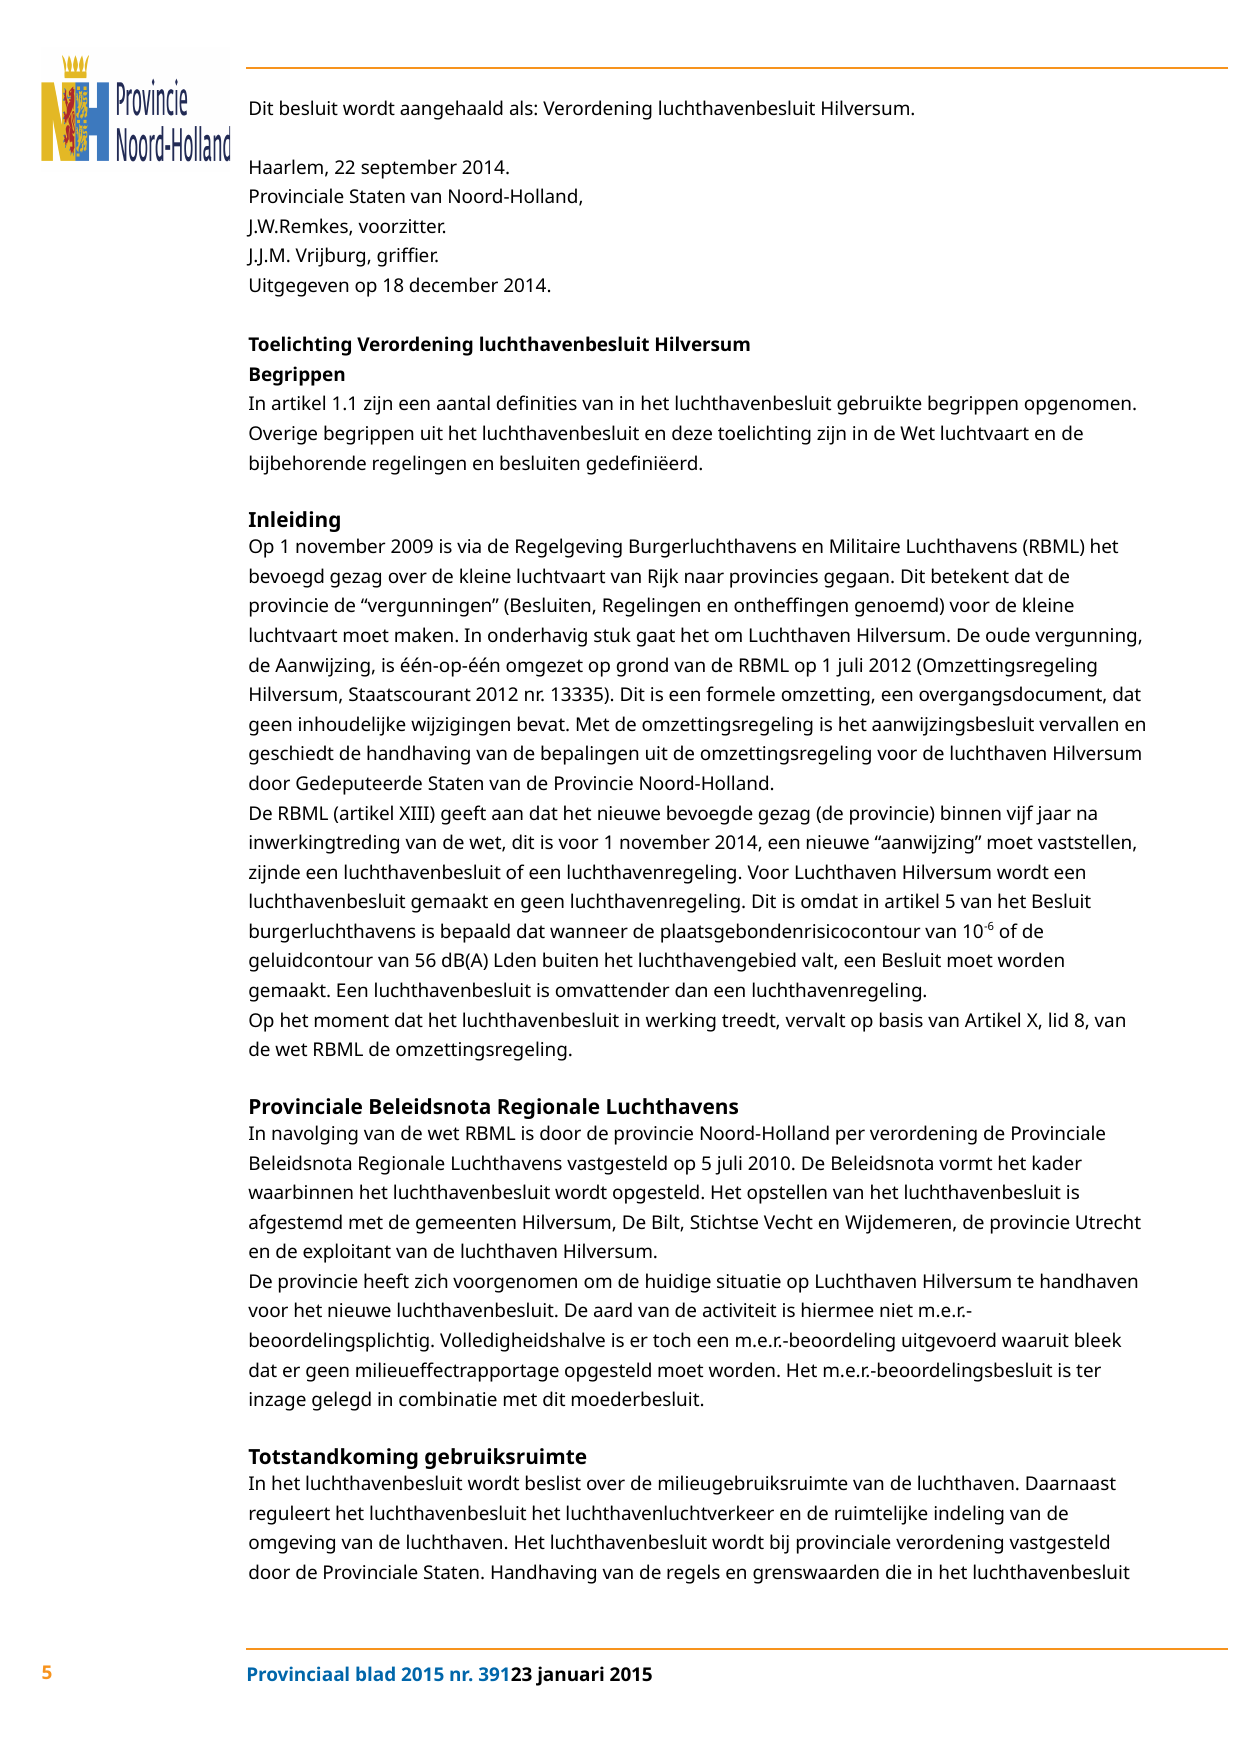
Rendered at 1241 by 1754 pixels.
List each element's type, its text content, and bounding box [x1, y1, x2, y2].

text Toelichting Verordening luchthavenbesluit Hilversum [248, 331, 1152, 357]
picture [41, 47, 231, 172]
text Provinciale Beleidsnota Regionale Luchthavens [248, 1092, 1152, 1120]
text In het luchthavenbesluit wordt beslist over de milieugebruiksruimte van de luchthaven. Daarnaast reguleert het luchthavenbesluit het luchthavenluchtverkeer en de ruimtelijke indeling van de omgeving van de luchthaven. Het luchthavenbesluit wordt bij provinciale verordening vastgesteld door de Provinciale Staten. Handhaving van de regels en grenswaarden die in het luchthavenbesluit [248, 1470, 1152, 1585]
text Op 1 november 2009 is via de Regelgeving Burgerluchthavens en Militaire Luchthavens (RBML) het bevoegd gezag over de kleine luchtvaart van Rijk naar provincies gegaan. Dit betekent dat de provincie de “vergunningen” (Besluiten, Regelingen en ontheffingen genoemd) voor de kleine luchtvaart moet maken. In onderhavig stuk gaat het om Luchthaven Hilversum. De oude vergunning, de Aanwijzing, is één-op-één omgezet op grond van de RBML op 1 juli 2012 (Omzettingsregeling Hilversum, Staatscourant 2012 nr. 13335). Dit is een formele omzetting, een overgangsdocument, dat geen inhoudelijke wijzigingen bevat. Met de omzettingsregeling is het aanwijzingsbesluit vervallen en geschiedt de handhaving van de bepalingen uit de omzettingsregeling voor de luchthaven Hilversum door Gedeputeerde Staten van de Provincie Noord-Holland. [248, 533, 1152, 796]
text De provincie heeft zich voorgenomen om de huidige situatie op Luchthaven Hilversum te handhaven voor het nieuwe luchthavenbesluit. De aard van de activiteit is hiermee niet m.e.r.-beoordelingsplichtig. Volledigheidshalve is er toch een m.e.r.-beoordeling uitgevoerd waaruit bleek dat er geen milieueffectrapportage opgesteld moet worden. Het m.e.r.-beoordelingsbesluit is ter inzage gelegd in combinatie met dit moederbesluit. [248, 1268, 1152, 1412]
text Dit besluit wordt aangehaald als: Verordening luchthavenbesluit Hilversum. [248, 95, 1152, 121]
text Haarlem, 22 september 2014. [248, 154, 1152, 180]
text Op het moment dat het luchthavenbesluit in werking treedt, vervalt op basis van Artikel X, lid 8, van de wet RBML de omzettingsregeling. [248, 1007, 1152, 1062]
text Begrippen [248, 361, 1152, 387]
text Totstandkoming gebruiksruimte [248, 1442, 1152, 1470]
text J.W.Remkes, voorzitter. [248, 213, 1152, 239]
text Uitgegeven op 18 december 2014. [248, 272, 1152, 298]
text In artikel 1.1 zijn een aantal definities van in het luchthavenbesluit gebruikte begrippen opgenomen. Overige begrippen uit het luchthavenbesluit en deze toelichting zijn in de Wet luchtvaart en de bijbehorende regelingen en besluiten gedefiniëerd. [248, 391, 1152, 476]
text Provinciale Staten van Noord-Holland, [248, 183, 1152, 209]
text Inleiding [248, 505, 1152, 533]
text In navolging van de wet RBML is door de provincie Noord-Holland per verordening de Provinciale Beleidsnota Regionale Luchthavens vastgesteld op 5 juli 2010. De Beleidsnota vormt het kader waarbinnen het luchthavenbesluit wordt opgesteld. Het opstellen van het luchthavenbesluit is afgestemd met de gemeenten Hilversum, De Bilt, Stichtse Vecht en Wijdemeren, de provincie Utrecht en de exploitant van de luchthaven Hilversum. [248, 1120, 1152, 1264]
text De RBML (artikel XIII) geeft aan dat het nieuwe bevoegde gezag (de provincie) binnen vijf jaar na inwerkingtreding van de wet, dit is voor 1 november 2014, een nieuwe “aanwijzing” moet vaststellen, zijnde een luchthavenbesluit of een luchthavenregeling. Voor Luchthaven Hilversum wordt een luchthavenbesluit gemaakt en geen luchthavenregeling. Dit is omdat in artikel 5 van het Besluit burgerluchthavens is bepaald dat wanneer de plaatsgebondenrisicocontour van 10-6 of de geluidcontour van 56 dB(A) Lden buiten het luchthavengebied valt, een Besluit moet worden gemaakt. Een luchthavenbesluit is omvattender dan een luchthavenregeling. [248, 800, 1152, 1003]
text J.J.M. Vrijburg, griffier. [248, 243, 1152, 268]
